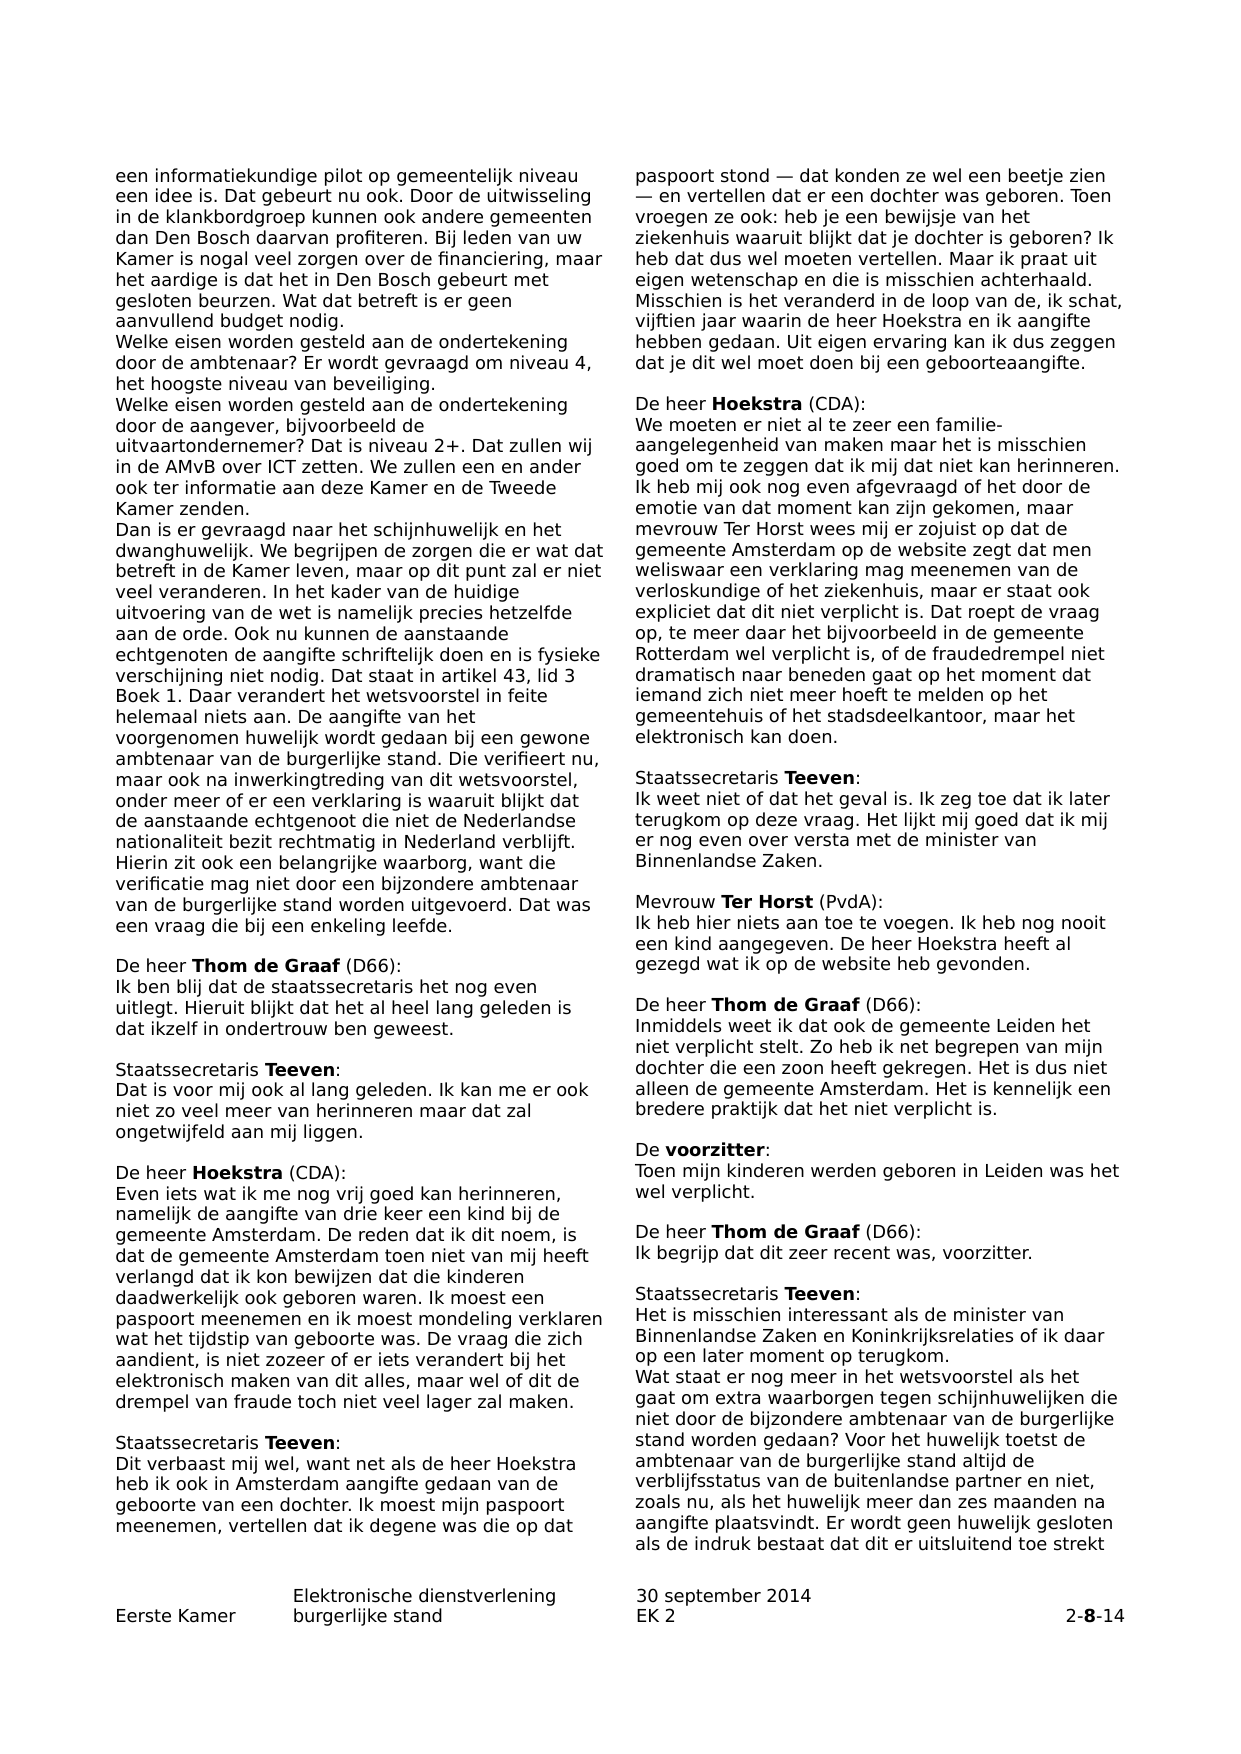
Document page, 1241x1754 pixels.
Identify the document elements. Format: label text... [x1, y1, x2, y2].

text Dit verbaast mij wel, want net als de heer Hoekstra heb ik ook in Amsterdam aangifte gedaan van de geboorte van een dochter. Ik moest mijn paspoort meenemen, vertellen dat ik degene was die op dat [115, 1453, 605, 1537]
text Ik weet niet of dat het geval is. Ik zeg toe dat ik later terugkom op deze vraag. Het lijkt mij goed dat ik mij er nog even over versta met de minister van Binnenlandse Zaken. [635, 788, 1125, 872]
text Even iets wat ik me nog vrij goed kan herinneren, namelijk de aangifte van drie keer een kind bij de gemeente Amsterdam. De reden dat ik dit noem, is dat de gemeente Amsterdam toen niet van mij heeft verlangd dat ik kon bewijzen dat die kinderen daadwerkelijk ook geboren waren. Ik moest een paspoort meenemen en ik moest mondeling verklaren wat het tijdstip van geboorte was. De vraag die zich aandient, is niet zozeer of er iets verandert bij het elektronisch maken van dit alles, maar wel of dit de drempel van fraude toch niet veel lager zal maken. [115, 1183, 605, 1412]
text Wat staat er nog meer in het wetsvoorstel als het gaat om extra waarborgen tegen schijnhuwelijken die niet door de bijzondere ambtenaar van de burgerlijke stand worden gedaan? Voor het huwelijk toetst de ambtenaar van de burgerlijke stand altijd de verblijfsstatus van de buitenlandse partner en niet, zoals nu, als het huwelijk meer dan zes maanden na aangifte plaatsvindt. Er wordt geen huwelijk gesloten als de indruk bestaat dat dit er uitsluitend toe strekt [635, 1367, 1125, 1554]
text Staatssecretaris Teeven: [635, 1284, 1125, 1304]
text De heer Thom de Graaf (D66): [115, 956, 605, 977]
text Mevrouw Ter Horst (PvdA): [635, 892, 1125, 912]
text Toen mijn kinderen werden geboren in Leiden was het wel verplicht. [635, 1161, 1125, 1202]
text De voorzitter: [635, 1140, 1125, 1161]
text De heer Thom de Graaf (D66): [635, 995, 1125, 1016]
text Ik heb hier niets aan toe te voegen. Ik heb nog nooit een kind aangegeven. De heer Hoekstra heeft al gezegd wat ik op de website heb gevonden. [635, 912, 1125, 975]
text Dat is voor mij ook al lang geleden. Ik kan me er ook niet zo veel meer van herinneren maar dat zal ongetwijfeld aan mij liggen. [115, 1080, 605, 1143]
text Staatssecretaris Teeven: [635, 768, 1125, 788]
text Welke eisen worden gesteld aan de ondertekening door de aangever, bijvoorbeeld de uitvaartondernemer? Dat is niveau 2+. Dat zullen wij in de AMvB over ICT zetten. We zullen een en ander ook ter informatie aan deze Kamer en de Tweede Kamer zenden. [115, 394, 605, 519]
text Het is misschien interessant als de minister van Binnenlandse Zaken en Koninkrijksrelaties of ik daar op een later moment op terugkom. [635, 1304, 1125, 1367]
text De heer Thom de Graaf (D66): [635, 1222, 1125, 1243]
text Staatssecretaris Teeven: [115, 1432, 605, 1453]
text paspoort stond — dat konden ze wel een beetje zien — en vertellen dat er een dochter was geboren. Toen vroegen ze ook: heb je een bewijsje van het ziekenhuis waaruit blijkt dat je dochter is geboren? Ik heb dat dus wel moeten vertellen. Maar ik praat uit eigen wetenschap en die is misschien achterhaald. Misschien is het veranderd in de loop van de, ik schat, vijftien jaar waarin de heer Hoekstra en ik aangifte hebben gedaan. Uit eigen ervaring kan ik dus zeggen dat je dit wel moet doen bij een geboorteaangifte. [635, 165, 1125, 374]
text Welke eisen worden gesteld aan de ondertekening door de ambtenaar? Er wordt gevraagd om niveau 4, het hoogste niveau van beveiliging. [115, 332, 605, 394]
text Ik ben blij dat de staatssecretaris het nog even uitlegt. Hieruit blijkt dat het al heel lang geleden is dat ikzelf in ondertrouw ben geweest. [115, 977, 605, 1039]
text We moeten er niet al te zeer een familie-aangelegenheid van maken maar het is misschien goed om te zeggen dat ik mij dat niet kan herinneren. Ik heb mij ook nog even afgevraagd of het door de emotie van dat moment kan zijn gekomen, maar mevrouw Ter Horst wees mij er zojuist op dat de gemeente Amsterdam op de website zegt dat men weliswaar een verklaring mag meenemen van de verloskundige of het ziekenhuis, maar er staat ook expliciet dat dit niet verplicht is. Dat roept de vraag op, te meer daar het bijvoorbeeld in de gemeente Rotterdam wel verplicht is, of de fraudedrempel niet dramatisch naar beneden gaat op het moment dat iemand zich niet meer hoeft te melden op het gemeentehuis of het stadsdeelkantoor, maar het elektronisch kan doen. [635, 414, 1125, 748]
text Staatssecretaris Teeven: [115, 1059, 605, 1080]
text Ik begrijp dat dit zeer recent was, voorzitter. [635, 1243, 1125, 1264]
text Inmiddels weet ik dat ook de gemeente Leiden het niet verplicht stelt. Zo heb ik net begrepen van mijn dochter die een zoon heeft gekregen. Het is dus niet alleen de gemeente Amsterdam. Het is kennelijk een bredere praktijk dat het niet verplicht is. [635, 1016, 1125, 1120]
text De heer Hoekstra (CDA): [115, 1163, 605, 1183]
text een informatiekundige pilot op gemeentelijk niveau een idee is. Dat gebeurt nu ook. Door de uitwisseling in de klankbordgroep kunnen ook andere gemeenten dan Den Bosch daarvan profiteren. Bij leden van uw Kamer is nogal veel zorgen over de financiering, maar het aardige is dat het in Den Bosch gebeurt met gesloten beurzen. Wat dat betreft is er geen aanvullend budget nodig. [115, 165, 605, 332]
text De heer Hoekstra (CDA): [635, 394, 1125, 414]
text Dan is er gevraagd naar het schijnhuwelijk en het dwanghuwelijk. We begrijpen de zorgen die er wat dat betreft in de Kamer leven, maar op dit punt zal er niet veel veranderen. In het kader van de huidige uitvoering van de wet is namelijk precies hetzelfde aan de orde. Ook nu kunnen de aanstaande echtgenoten de aangifte schriftelijk doen en is fysieke verschijning niet nodig. Dat staat in artikel 43, lid 3 Boek 1. Daar verandert het wetsvoorstel in feite helemaal niets aan. De aangifte van het voorgenomen huwelijk wordt gedaan bij een gewone ambtenaar van de burgerlijke stand. Die verifieert nu, maar ook na inwerkingtreding van dit wetsvoorstel, onder meer of er een verklaring is waaruit blijkt dat de aanstaande echtgenoot die niet de Nederlandse nationaliteit bezit rechtmatig in Nederland verblijft. Hierin zit ook een belangrijke waarborg, want die verificatie mag niet door een bijzondere ambtenaar van de burgerlijke stand worden uitgevoerd. Dat was een vraag die bij een enkeling leefde. [115, 519, 605, 936]
